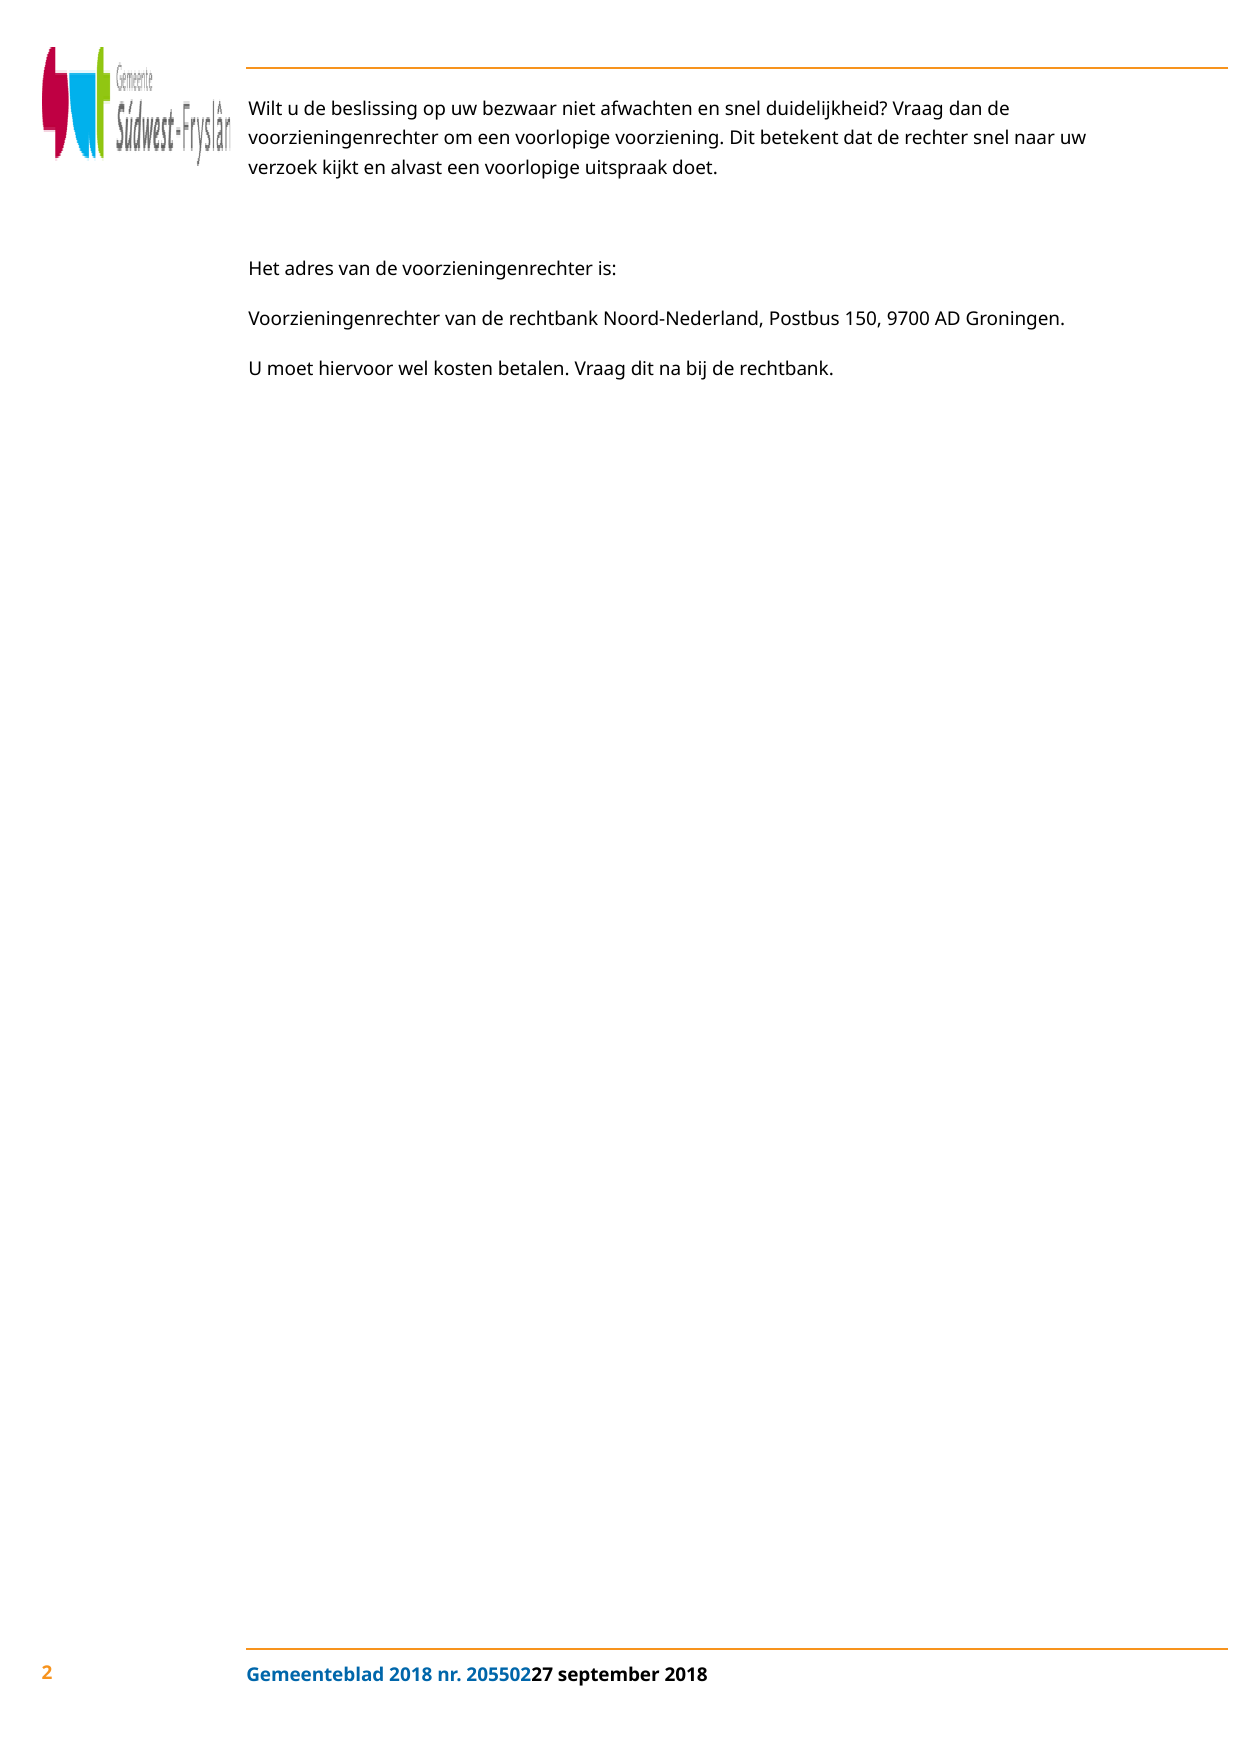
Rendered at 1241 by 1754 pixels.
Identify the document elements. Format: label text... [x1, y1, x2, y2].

picture [41, 47, 231, 172]
text Wilt u de beslissing op uw bezwaar niet afwachten en snel duidelijkheid? Vraag dan de voorzieningenrechter om een voorlopige voorziening. Dit betekent dat de rechter snel naar uw verzoek kijkt en alvast een voorlopige uitspraak doet. [248, 95, 1152, 180]
text Het adres van de voorzieningenrechter is: [248, 255, 1152, 281]
text Voorzieningenrechter van de rechtbank Noord-Nederland, Postbus 150, 9700 AD Groningen. [248, 305, 1152, 331]
text U moet hiervoor wel kosten betalen. Vraag dit na bij de rechtbank. [248, 356, 1152, 381]
